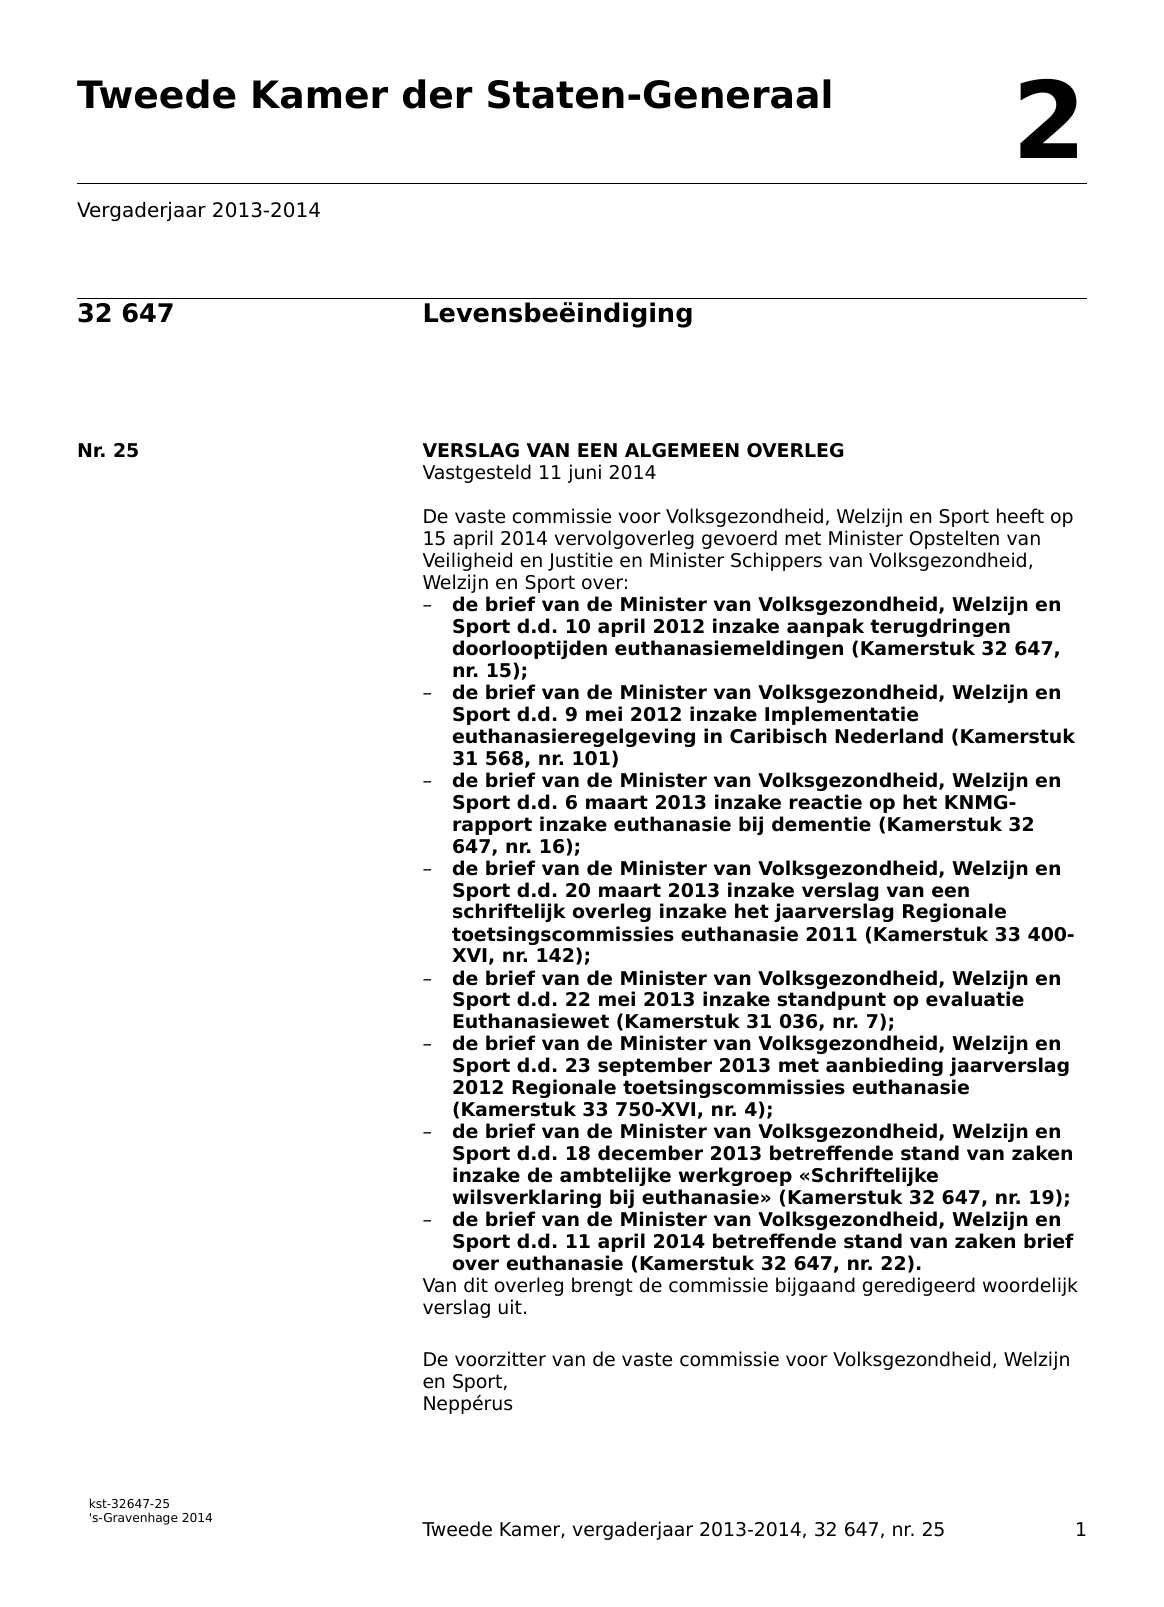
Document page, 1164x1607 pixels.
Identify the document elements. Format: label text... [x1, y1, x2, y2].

text – de brief van de Minister van Volksgezondheid, Welzijn en Sport d.d. 20 maart 2013 inzake verslag van een schriftelijk overleg inzake het jaarverslag Regionale toetsingscommissies euthanasie 2011 (Kamerstuk 33 400-XVI, nr. 142); [422, 857, 1087, 967]
table_header 2 [886, 59, 1087, 183]
text Vastgesteld 11 juni 2014 [422, 462, 1087, 484]
text – de brief van de Minister van Volksgezondheid, Welzijn en Sport d.d. 18 december 2013 betreffende stand van zaken inzake de ambtelijke werkgroep «Schriftelijke wilsverklaring bij euthanasie» (Kamerstuk 32 647, nr. 19); [422, 1121, 1087, 1209]
text – de brief van de Minister van Volksgezondheid, Welzijn en Sport d.d. 6 maart 2013 inzake reactie op het KNMG-rapport inzake euthanasie bij dementie (Kamerstuk 32 647, nr. 16); [422, 769, 1087, 857]
text – de brief van de Minister van Volksgezondheid, Welzijn en Sport d.d. 9 mei 2012 inzake Implementatie euthanasieregelgeving in Caribisch Nederland (Kamerstuk 31 568, nr. 101) [422, 682, 1087, 769]
text – de brief van de Minister van Volksgezondheid, Welzijn en Sport d.d. 10 april 2012 inzake aanpak terugdringen doorlooptijden euthanasiemeldingen (Kamerstuk 32 647, nr. 15); [422, 594, 1087, 682]
text 's-Gravenhage 2014 [88, 1511, 323, 1525]
text De voorzitter van de vaste commissie voor Volksgezondheid, Welzijn en Sport, Neppérus [422, 1349, 1087, 1415]
text – de brief van de Minister van Volksgezondheid, Welzijn en Sport d.d. 22 mei 2013 inzake standpunt op evaluatie Euthanasiewet (Kamerstuk 31 036, nr. 7); [422, 967, 1087, 1033]
text – de brief van de Minister van Volksgezondheid, Welzijn en Sport d.d. 11 april 2014 betreffende stand van zaken brief over euthanasie (Kamerstuk 32 647, nr. 22). [422, 1209, 1087, 1275]
table_cell Vergaderjaar 2013-2014 [77, 184, 1087, 298]
text – de brief van de Minister van Volksgezondheid, Welzijn en Sport d.d. 23 september 2013 met aanbieding jaarverslag 2012 Regionale toetsingscommissies euthanasie (Kamerstuk 33 750-XVI, nr. 4); [422, 1033, 1087, 1121]
text kst-32647-25 [88, 1497, 323, 1511]
subtitle Nr. 25 VERSLAG VAN EEN ALGEMEEN OVERLEG [77, 440, 1087, 462]
text Van dit overleg brengt de commissie bijgaand geredigeerd woordelijk verslag uit. [422, 1275, 1087, 1319]
subtitle 32 647 Levensbeëindiging [77, 299, 1087, 329]
text De vaste commissie voor Volksgezondheid, Welzijn en Sport heeft op 15 april 2014 vervolgoverleg gevoerd met Minister Opstelten van Veiligheid en Justitie en Minister Schippers van Volksgezondheid, Welzijn en Sport over: [422, 506, 1087, 594]
table_header Tweede Kamer der Staten-Generaal [77, 59, 886, 183]
